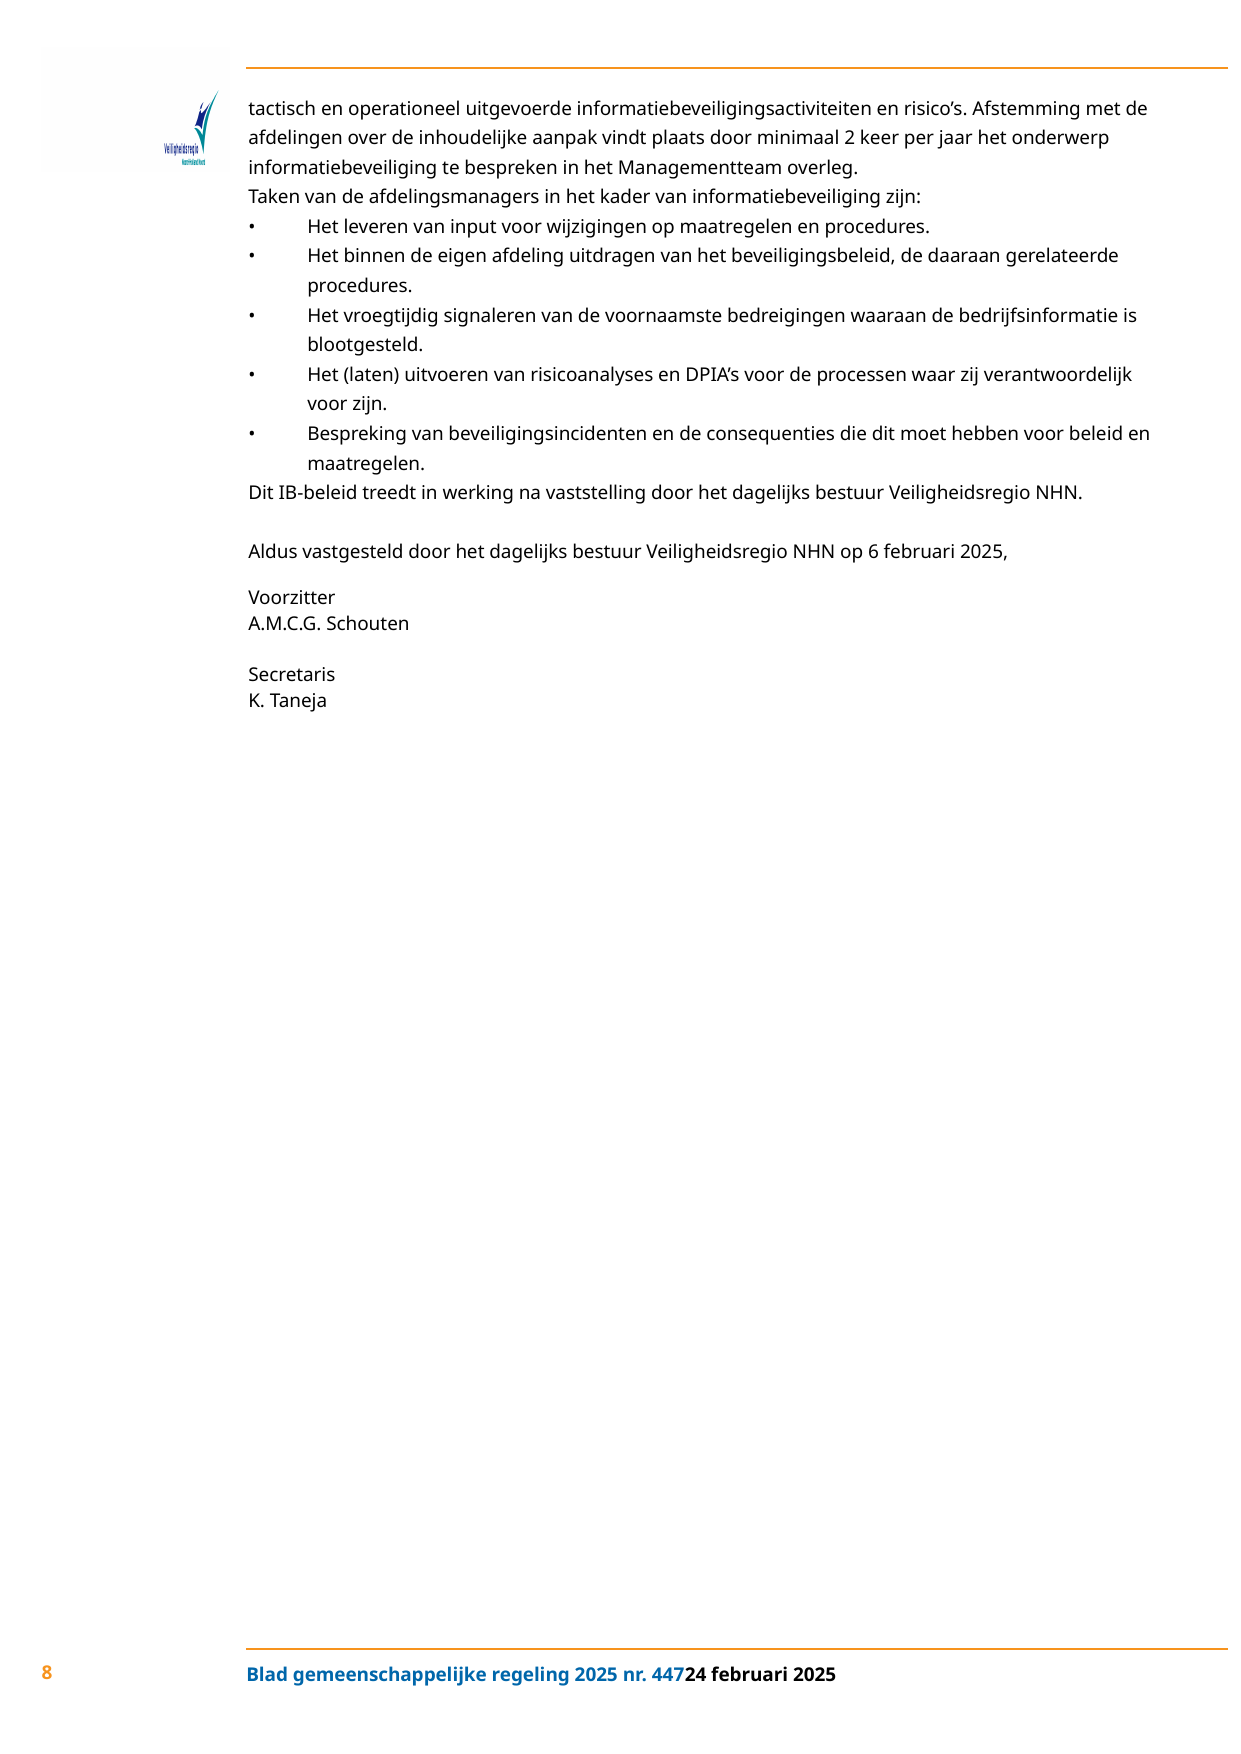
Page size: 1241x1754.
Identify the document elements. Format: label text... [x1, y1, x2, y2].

list Bespreking van beveiligingsincidenten en de consequenties die dit moet hebben voor beleid en maatregelen. [248, 420, 1152, 476]
text Taken van de afdelingsmanagers in het kader van informatiebeveiliging zijn: [248, 183, 1152, 209]
list Het binnen de eigen afdeling uitdragen van het beveiligingsbeleid, de daaraan gerelateerde procedures. [248, 243, 1152, 298]
text Dit IB-beleid treedt in werking na vaststelling door het dagelijks bestuur Veiligheidsregio NHN. [248, 479, 1152, 505]
list Het vroegtijdig signaleren van de voornaamste bedreigingen waaraan de bedrijfsinformatie is blootgesteld. [248, 302, 1152, 357]
picture [41, 47, 231, 172]
text A.M.C.G. Schouten [248, 610, 1152, 636]
text Voorzitter [248, 584, 1152, 610]
text K. Taneja [248, 687, 1152, 713]
list Het leveren van input voor wijzigingen op maatregelen en procedures. [248, 213, 1152, 239]
text Aldus vastgesteld door het dagelijks bestuur Veiligheidsregio NHN op 6 februari 2025, [248, 538, 1152, 564]
list Het (laten) uitvoeren van risicoanalyses en DPIA’s voor de processen waar zij verantwoordelijk voor zijn. [248, 361, 1152, 416]
text tactisch en operationeel uitgevoerde informatiebeveiligingsactiviteiten en risico’s. Afstemming met de afdelingen over de inhoudelijke aanpak vindt plaats door minimaal 2 keer per jaar het onderwerp informatiebeveiliging te bespreken in het Managementteam overleg. [248, 95, 1152, 180]
text Secretaris [248, 661, 1152, 687]
